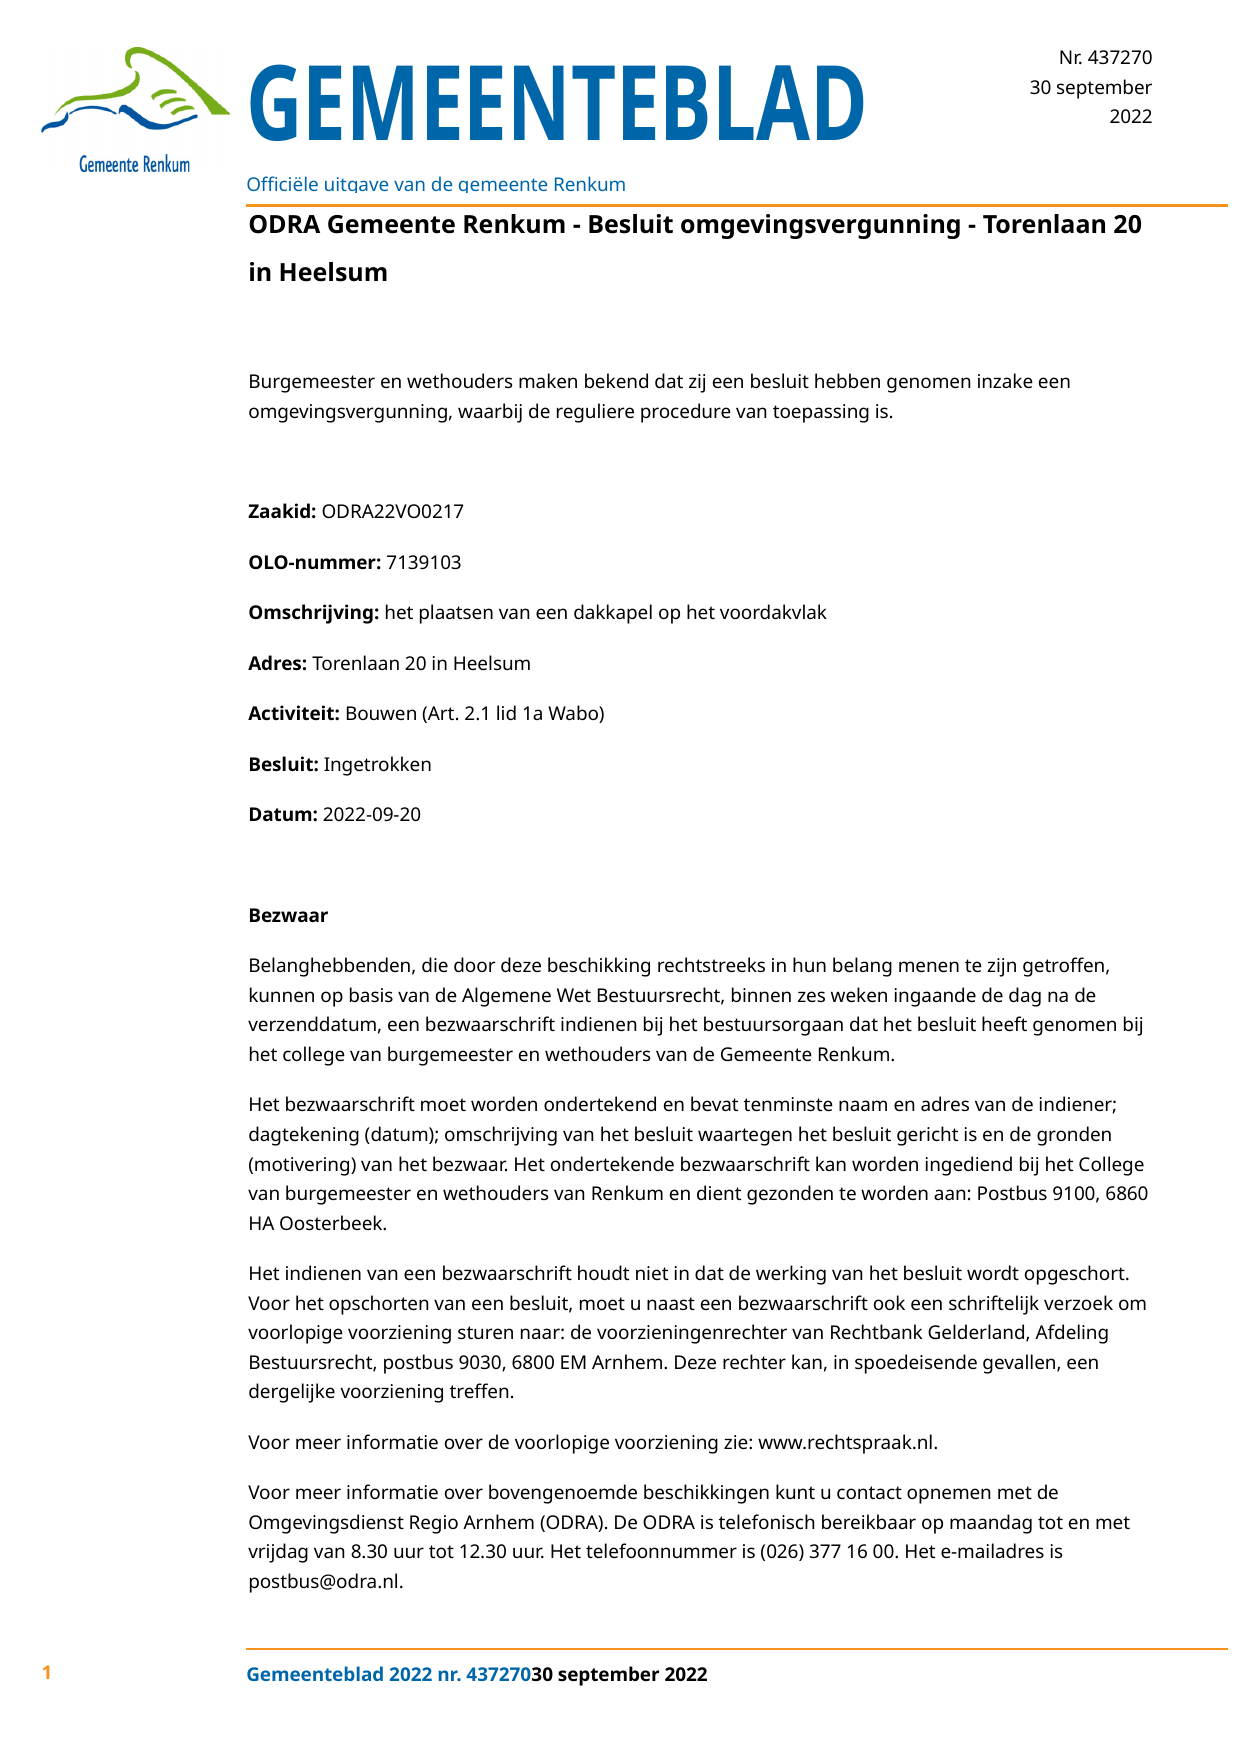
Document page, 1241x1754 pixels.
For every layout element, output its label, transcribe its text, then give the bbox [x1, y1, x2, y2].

text Het indienen van een bezwaarschrift houdt niet in dat de werking van het besluit wordt opgeschort. Voor het opschorten van een besluit, moet u naast een bezwaarschrift ook een schriftelijk verzoek om voorlopige voorziening sturen naar: de voorzieningenrechter van Rechtbank Gelderland, Afdeling Bestuursrecht, postbus 9030, 6800 EM Arnhem. Deze rechter kan, in spoedeisende gevallen, een dergelijke voorziening treffen. [248, 1260, 1152, 1404]
text Datum: 2022-09-20 [248, 801, 1152, 827]
text Besluit: Ingetrokken [248, 751, 1152, 777]
text OLO-nummer: 7139103 [248, 549, 1152, 575]
text Activiteit: Bouwen (Art. 2.1 lid 1a Wabo) [248, 700, 1152, 726]
text Bezwaar [248, 902, 1152, 928]
text Burgemeester en wethouders maken bekend dat zij een besluit hebben genomen inzake een omgevingsvergunning, waarbij de reguliere procedure van toepassing is. [248, 368, 1152, 424]
text Adres: Torenlaan 20 in Heelsum [248, 650, 1152, 676]
text Voor meer informatie over bovengenoemde beschikkingen kunt u contact opnemen met de Omgevingsdienst Regio Arnhem (ODRA). De ODRA is telefonisch bereikbaar op maandag tot en met vrijdag van 8.30 uur tot 12.30 uur. Het telefoonnummer is (026) 377 16 00. Het e-mailadres is postbus@odra.nl. [248, 1479, 1152, 1594]
picture [41, 47, 231, 172]
text Voor meer informatie over de voorlopige voorziening zie: www.rechtspraak.nl. [248, 1429, 1152, 1455]
text Belanghebbenden, die door deze beschikking rechtstreeks in hun belang menen te zijn getroffen, kunnen op basis van de Algemene Wet Bestuursrecht, binnen zes weken ingaande de dag na de verzenddatum, een bezwaarschrift indienen bij het bestuursorgaan dat het besluit heeft genomen bij het college van burgemeester en wethouders van de Gemeente Renkum. [248, 952, 1152, 1067]
text Het bezwaarschrift moet worden ondertekend en bevat tenminste naam en adres van de indiener; dagtekening (datum); omschrijving van het besluit waartegen het besluit gericht is en de gronden (motivering) van het bezwaar. Het ondertekende bezwaarschrift kan worden ingediend bij het College van burgemeester en wethouders van Renkum en dient gezonden te worden aan: Postbus 9100, 6860 HA Oosterbeek. [248, 1092, 1152, 1236]
text Omschrijving: het plaatsen van een dakkapel op het voordakvlak [248, 599, 1152, 625]
text Zaakid: ODRA22VO0217 [248, 499, 1152, 524]
text ODRA Gemeente Renkum - Besluit omgevingsvergunning - Torenlaan 20 in Heelsum [248, 207, 1152, 288]
